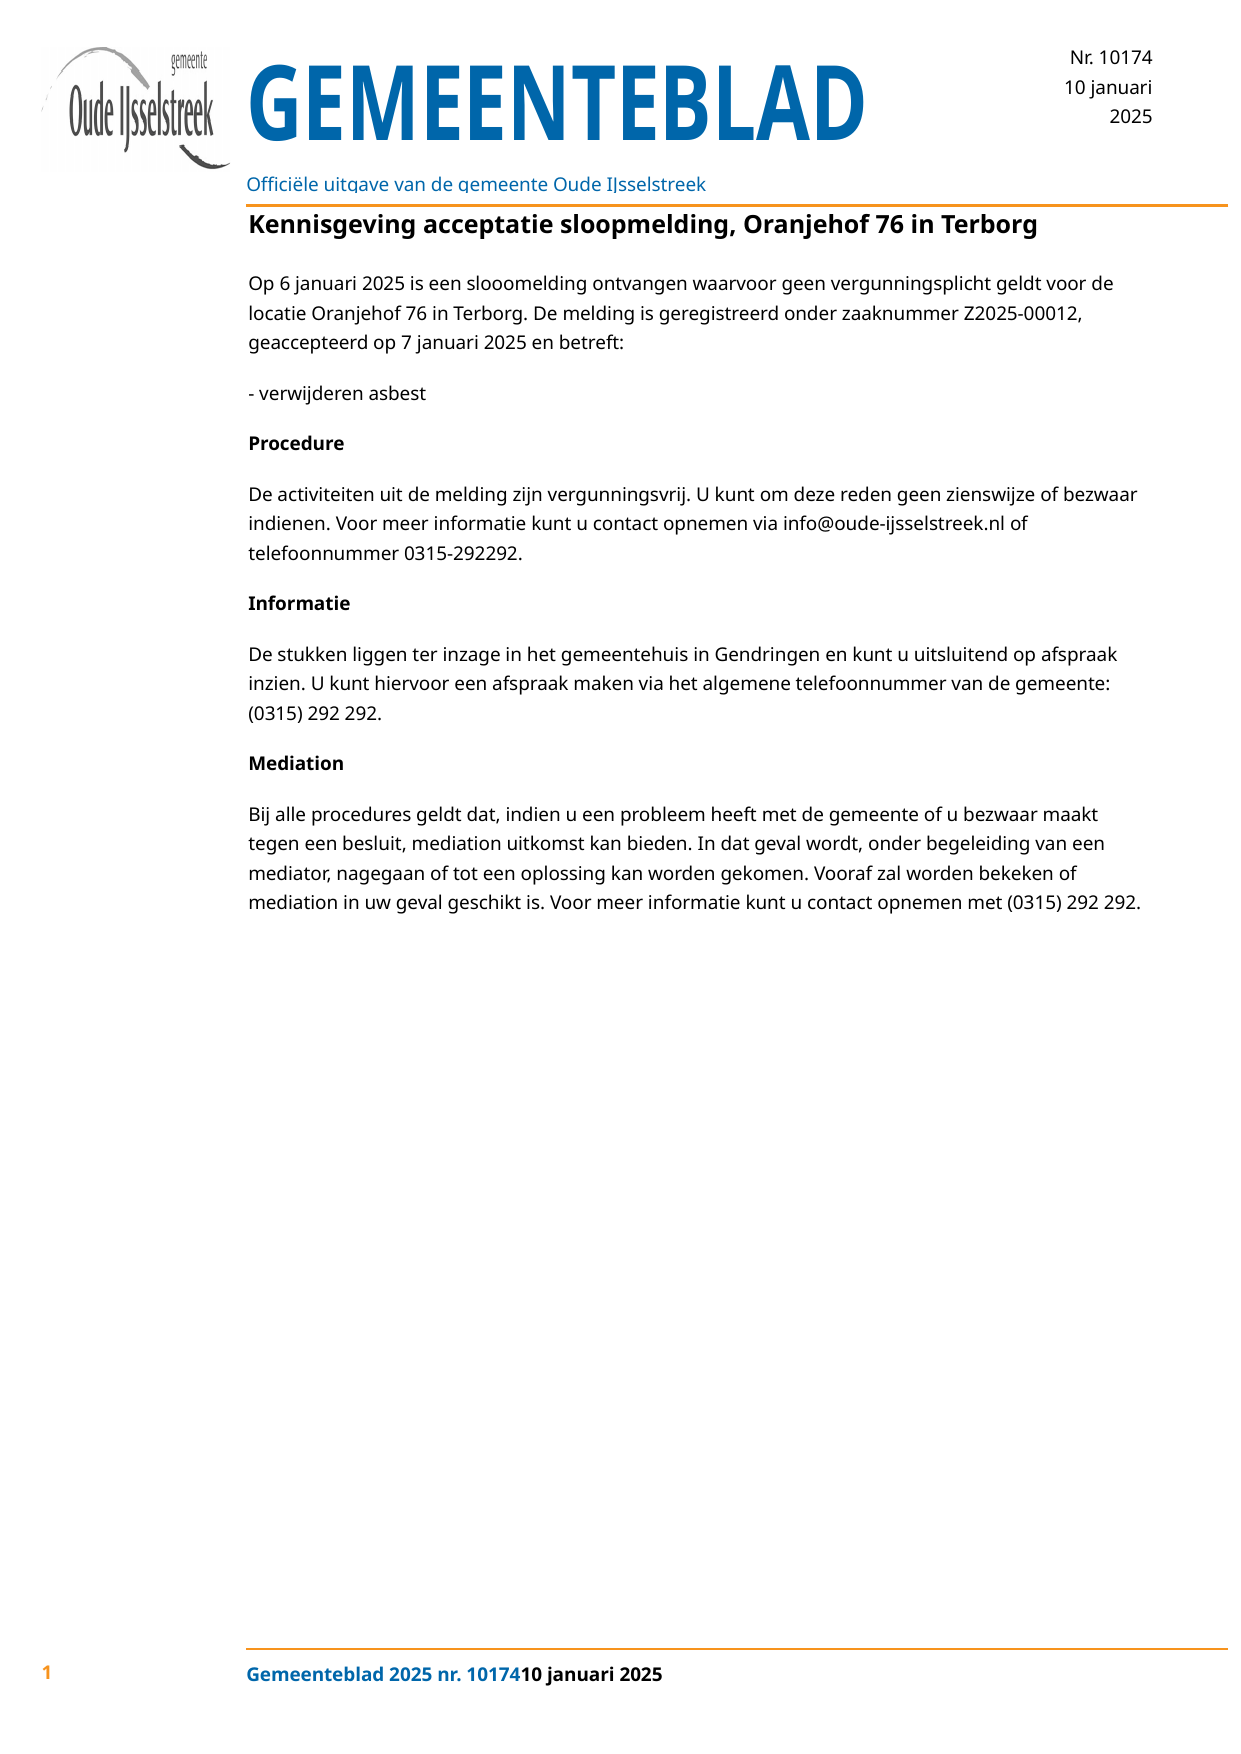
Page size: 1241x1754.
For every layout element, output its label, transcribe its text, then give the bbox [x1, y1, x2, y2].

text Op 6 januari 2025 is een slooomelding ontvangen waarvoor geen vergunningsplicht geldt voor de locatie Oranjehof 76 in Terborg. De melding is geregistreerd onder zaaknummer Z2025-00012, geaccepteerd op 7 januari 2025 en betreft: [248, 270, 1152, 355]
text Informatie [248, 590, 1152, 616]
text De stukken liggen ter inzage in het gemeentehuis in Gendringen en kunt u uitsluitend op afspraak inzien. U kunt hiervoor een afspraak maken via het algemene telefoonnummer van de gemeente: (0315) 292 292. [248, 641, 1152, 726]
text Procedure [248, 430, 1152, 456]
text De activiteiten uit de melding zijn vergunningsvrij. U kunt om deze reden geen zienswijze of bezwaar indienen. Voor meer informatie kunt u contact opnemen via info@oude-ijsselstreek.nl of telefoonnummer 0315-292292. [248, 481, 1152, 566]
text - verwijderen asbest [248, 380, 1152, 406]
text Mediation [248, 750, 1152, 776]
text Bij alle procedures geldt dat, indien u een probleem heeft met de gemeente of u bezwaar maakt tegen een besluit, mediation uitkomst kan bieden. In dat geval wordt, onder begeleiding van een mediator, nagegaan of tot een oplossing kan worden gekomen. Vooraf zal worden bekeken of mediation in uw geval geschikt is. Voor meer informatie kunt u contact opnemen met (0315) 292 292. [248, 801, 1152, 915]
text Kennisgeving acceptatie sloopmelding, Oranjehof 76 in Terborg [248, 207, 1152, 241]
picture [41, 47, 231, 172]
